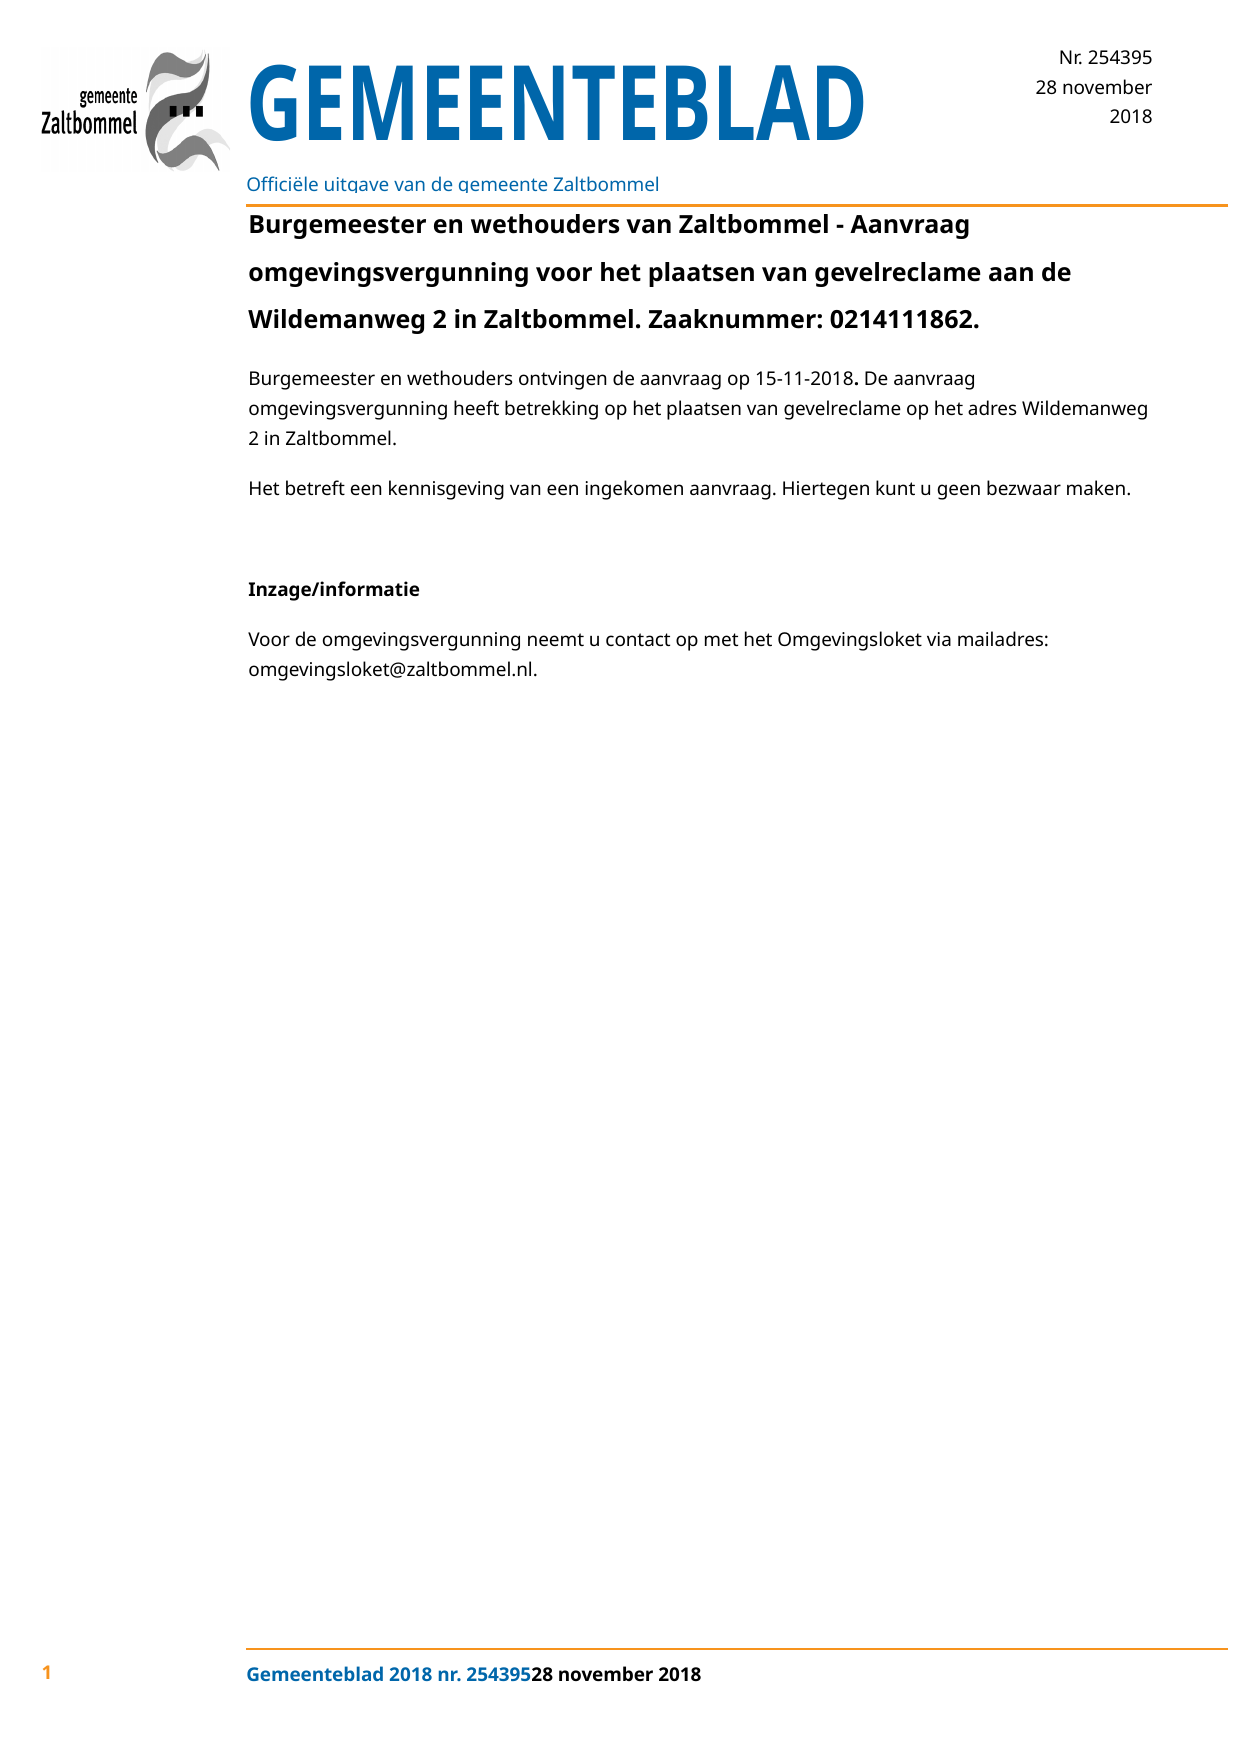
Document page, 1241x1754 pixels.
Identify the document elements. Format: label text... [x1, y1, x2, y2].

text Voor de omgevingsvergunning neemt u contact op met het Omgevingsloket via mailadres: omgevingsloket@zaltbommel.nl. [248, 626, 1152, 682]
text Inzage/informatie [248, 576, 1152, 602]
text Burgemeester en wethouders ontvingen de aanvraag op 15-11-2018. De aanvraag omgevingsvergunning heeft betrekking op het plaatsen van gevelreclame op het adres Wildemanweg 2 in Zaltbommel. [248, 366, 1152, 450]
picture [41, 47, 231, 172]
text Burgemeester en wethouders van Zaltbommel - Aanvraag omgevingsvergunning voor het plaatsen van gevelreclame aan de Wildemanweg 2 in Zaltbommel. Zaaknummer: 0214111862. [248, 207, 1152, 336]
text Het betreft een kennisgeving van een ingekomen aanvraag. Hiertegen kunt u geen bezwaar maken. [248, 475, 1152, 501]
